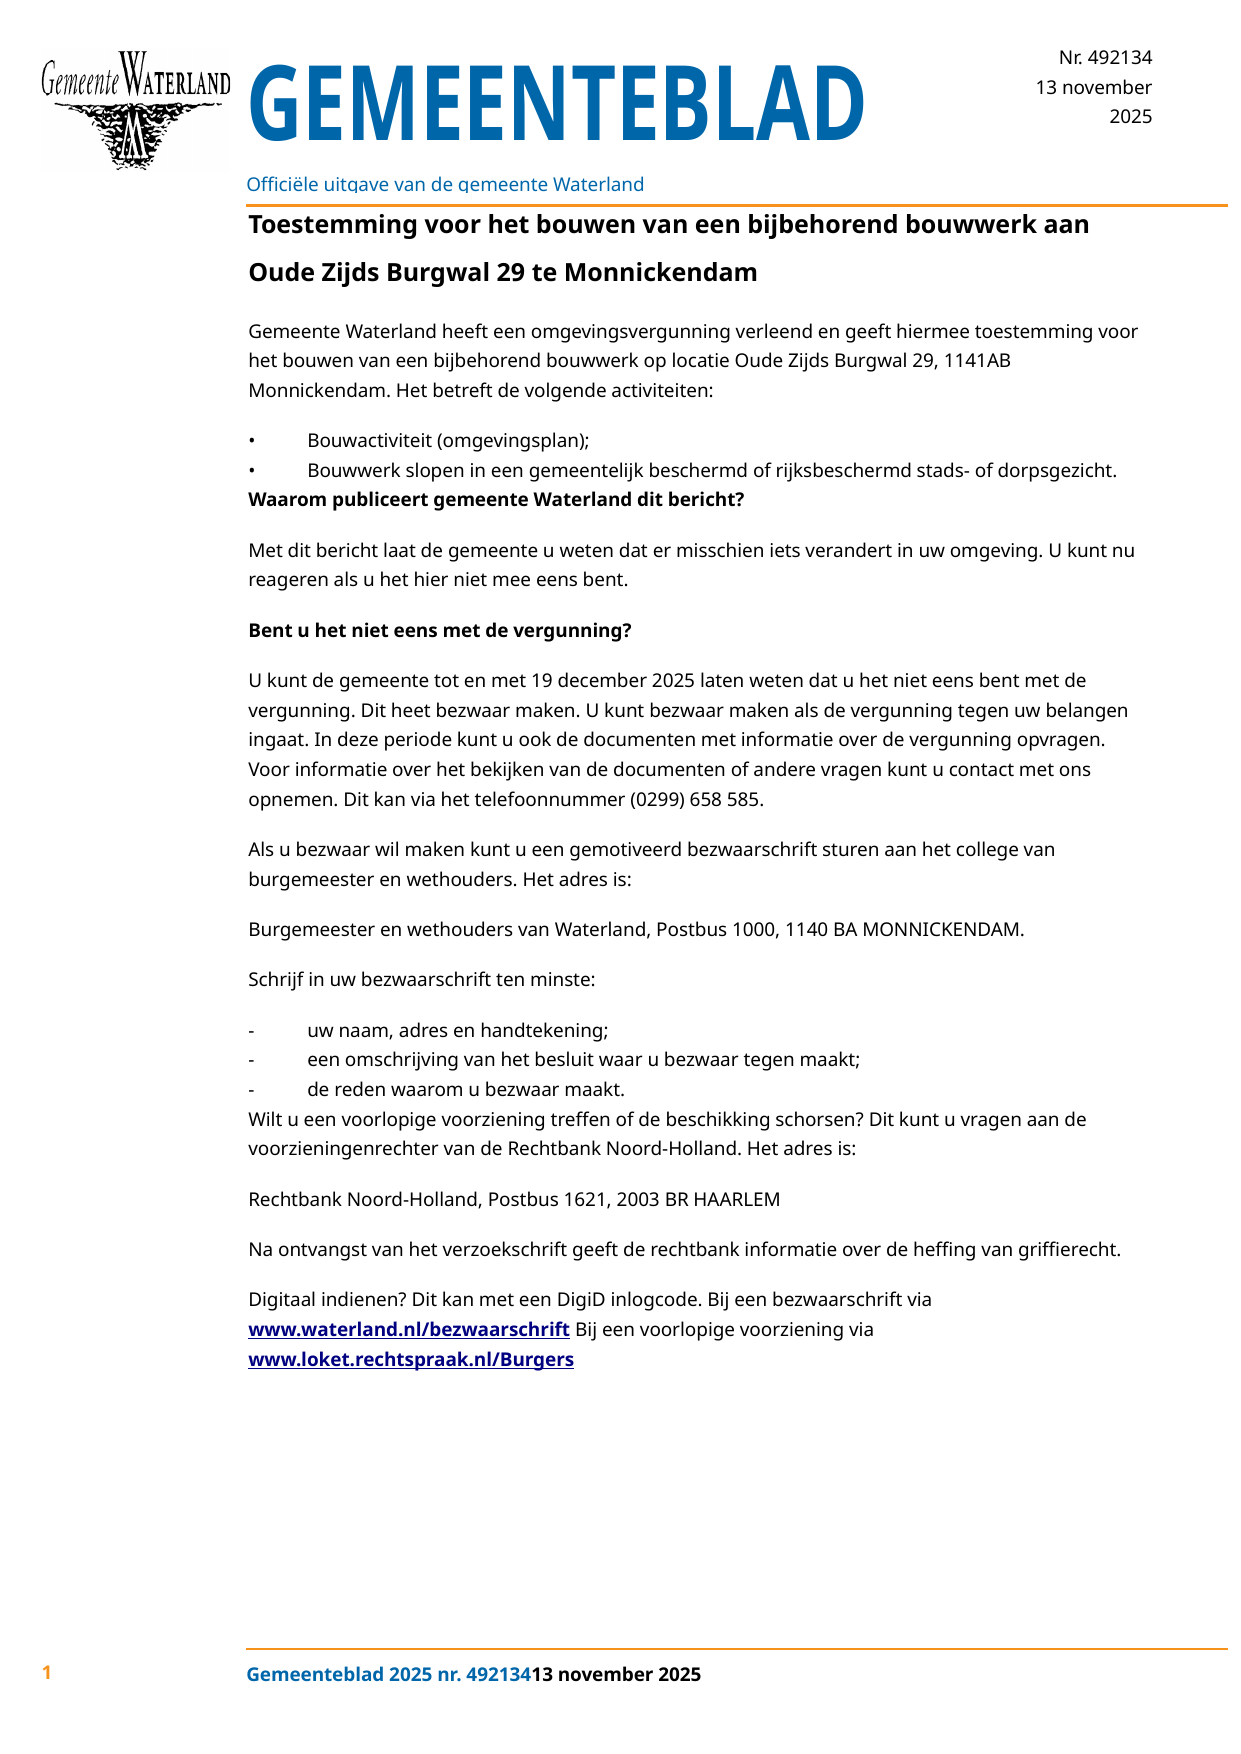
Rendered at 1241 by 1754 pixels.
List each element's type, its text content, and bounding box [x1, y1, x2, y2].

text U kunt de gemeente tot en met 19 december 2025 laten weten dat u het niet eens bent met de vergunning. Dit heet bezwaar maken. U kunt bezwaar maken als de vergunning tegen uw belangen ingaat. In deze periode kunt u ook de documenten met informatie over de vergunning opvragen. Voor informatie over het bekijken van de documenten of andere vragen kunt u contact met ons opnemen. Dit kan via het telefoonnummer (0299) 658 585. [248, 667, 1152, 812]
text Wilt u een voorlopige voorziening treffen of de beschikking schorsen? Dit kunt u vragen aan de voorzieningenrechter van de Rechtbank Noord-Holland. Het adres is: [248, 1106, 1152, 1161]
text Met dit bericht laat de gemeente u weten dat er misschien iets verandert in uw omgeving. U kunt nu reageren als u het hier niet mee eens bent. [248, 537, 1152, 592]
list Bouwwerk slopen in een gemeentelijk beschermd of rijksbeschermd stads- of dorpsgezicht. [248, 457, 1152, 483]
list Bouwactiviteit (omgevingsplan); [248, 427, 1152, 453]
list de reden waarom u bezwaar maakt. [248, 1076, 1152, 1102]
text Digitaal indienen? Dit kan met een DigiD inlogcode. Bij een bezwaarschrift via www.waterland.nl/bezwaarschrift Bij een voorlopige voorziening via www.loket.rechtspraak.nl/Burgers [248, 1287, 1152, 1372]
text Rechtbank Noord-Holland, Postbus 1621, 2003 BR HAARLEM [248, 1186, 1152, 1212]
text Gemeente Waterland heeft een omgevingsvergunning verleend en geeft hiermee toestemming voor het bouwen van een bijbehorend bouwwerk op locatie Oude Zijds Burgwal 29, 1141AB Monnickendam. Het betreft de volgende activiteiten: [248, 318, 1152, 403]
text Bent u het niet eens met de vergunning? [248, 617, 1152, 643]
text Schrijf in uw bezwaarschrift ten minste: [248, 967, 1152, 992]
text Burgemeester en wethouders van Waterland, Postbus 1000, 1140 BA MONNICKENDAM. [248, 916, 1152, 942]
list een omschrijving van het besluit waar u bezwaar tegen maakt; [248, 1047, 1152, 1072]
text Als u bezwaar wil maken kunt u een gemotiveerd bezwaarschrift sturen aan het college van burgemeester en wethouders. Het adres is: [248, 836, 1152, 892]
list uw naam, adres en handtekening; [248, 1017, 1152, 1043]
text Toestemming voor het bouwen van een bijbehorend bouwwerk aan Oude Zijds Burgwal 29 te Monnickendam [248, 207, 1152, 288]
text Na ontvangst van het verzoekschrift geeft de rechtbank informatie over de heffing van griffierecht. [248, 1236, 1152, 1262]
text Waarom publiceert gemeente Waterland dit bericht? [248, 487, 1152, 512]
picture [41, 47, 231, 172]
